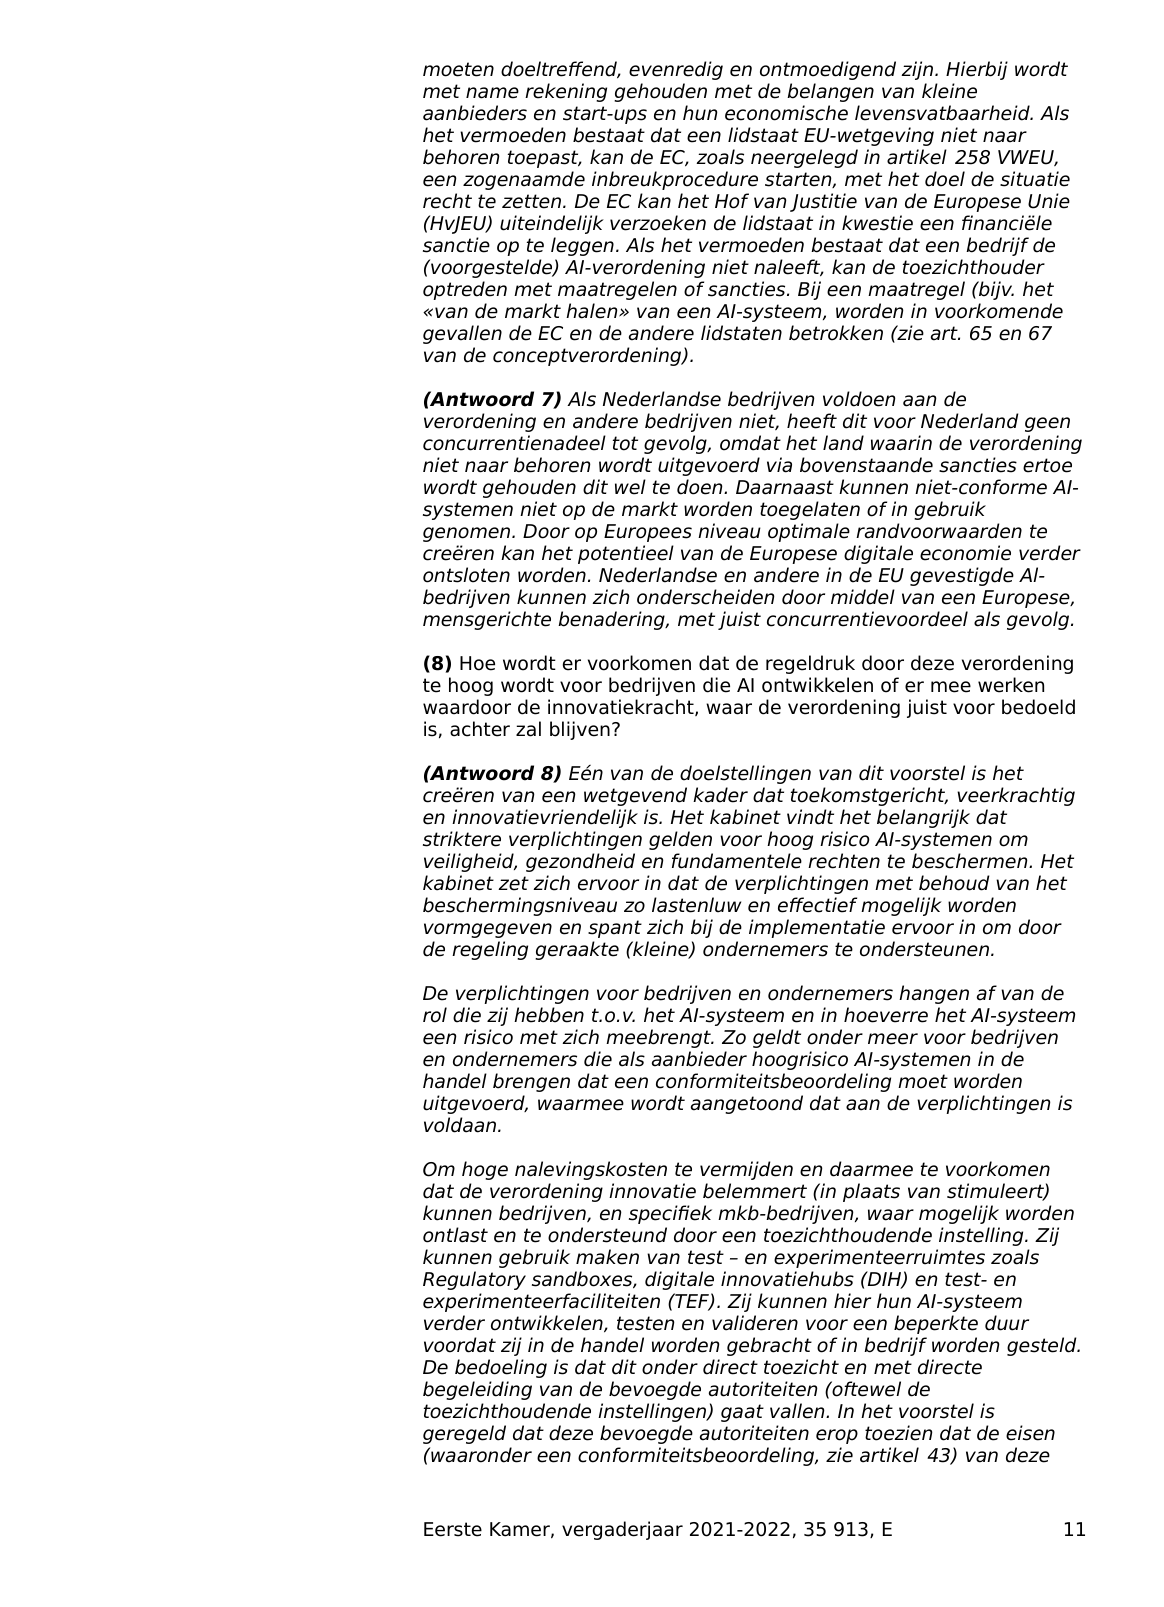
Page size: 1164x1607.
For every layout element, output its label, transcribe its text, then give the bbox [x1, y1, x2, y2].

text De verplichtingen voor bedrijven en ondernemers hangen af van de rol die zij hebben t.o.v. het AI-systeem en in hoeverre het AI-systeem een risico met zich meebrengt. Zo geldt onder meer voor bedrijven en ondernemers die als aanbieder hoogrisico AI-systemen in de handel brengen dat een conformiteitsbeoordeling moet worden uitgevoerd, waarmee wordt aangetoond dat aan de verplichtingen is voldaan. [422, 983, 1087, 1137]
text (Antwoord 7) Als Nederlandse bedrijven voldoen aan de verordening en andere bedrijven niet, heeft dit voor Nederland geen concurrentienadeel tot gevolg, omdat het land waarin de verordening niet naar behoren wordt uitgevoerd via bovenstaande sancties ertoe wordt gehouden dit wel te doen. Daarnaast kunnen niet-conforme AI-systemen niet op de markt worden toegelaten of in gebruik genomen. Door op Europees niveau optimale randvoorwaarden te creëren kan het potentieel van de Europese digitale economie verder ontsloten worden. Nederlandse en andere in de EU gevestigde Al-bedrijven kunnen zich onderscheiden door middel van een Europese, mensgerichte benadering, met juist concurrentievoordeel als gevolg. [422, 389, 1087, 631]
text (Antwoord 8) Eén van de doelstellingen van dit voorstel is het creëren van een wetgevend kader dat toekomstgericht, veerkrachtig en innovatievriendelijk is. Het kabinet vindt het belangrijk dat striktere verplichtingen gelden voor hoog risico AI-systemen om veiligheid, gezondheid en fundamentele rechten te beschermen. Het kabinet zet zich ervoor in dat de verplichtingen met behoud van het beschermingsniveau zo lastenluw en effectief mogelijk worden vormgegeven en spant zich bij de implementatie ervoor in om door de regeling geraakte (kleine) ondernemers te ondersteunen. [422, 763, 1087, 961]
text (8) Hoe wordt er voorkomen dat de regeldruk door deze verordening te hoog wordt voor bedrijven die AI ontwikkelen of er mee werken waardoor de innovatiekracht, waar de verordening juist voor bedoeld is, achter zal blijven? [422, 653, 1087, 741]
text moeten doeltreffend, evenredig en ontmoedigend zijn. Hierbij wordt met name rekening gehouden met de belangen van kleine aanbieders en start-ups en hun economische levensvatbaarheid. Als het vermoeden bestaat dat een lidstaat EU-wetgeving niet naar behoren toepast, kan de EC, zoals neergelegd in artikel 258 VWEU, een zogenaamde inbreukprocedure starten, met het doel de situatie recht te zetten. De EC kan het Hof van Justitie van de Europese Unie (HvJEU) uiteindelijk verzoeken de lidstaat in kwestie een financiële sanctie op te leggen. Als het vermoeden bestaat dat een bedrijf de (voorgestelde) AI-verordening niet naleeft, kan de toezichthouder optreden met maatregelen of sancties. Bij een maatregel (bijv. het «van de markt halen» van een AI-systeem, worden in voorkomende gevallen de EC en de andere lidstaten betrokken (zie art. 65 en 67 van de conceptverordening). [422, 59, 1087, 367]
text Om hoge nalevingskosten te vermijden en daarmee te voorkomen dat de verordening innovatie belemmert (in plaats van stimuleert) kunnen bedrijven, en specifiek mkb-bedrijven, waar mogelijk worden ontlast en te ondersteund door een toezichthoudende instelling. Zij kunnen gebruik maken van test – en experimenteerruimtes zoals Regulatory sandboxes, digitale innovatiehubs (DIH) en test- en experimenteerfaciliteiten (TEF). Zij kunnen hier hun AI-systeem verder ontwikkelen, testen en valideren voor een beperkte duur voordat zij in de handel worden gebracht of in bedrijf worden gesteld. De bedoeling is dat dit onder direct toezicht en met directe begeleiding van de bevoegde autoriteiten (oftewel de toezichthoudende instellingen) gaat vallen. In het voorstel is geregeld dat deze bevoegde autoriteiten erop toezien dat de eisen (waaronder een conformiteitsbeoordeling, zie artikel 43) van deze [422, 1159, 1087, 1467]
